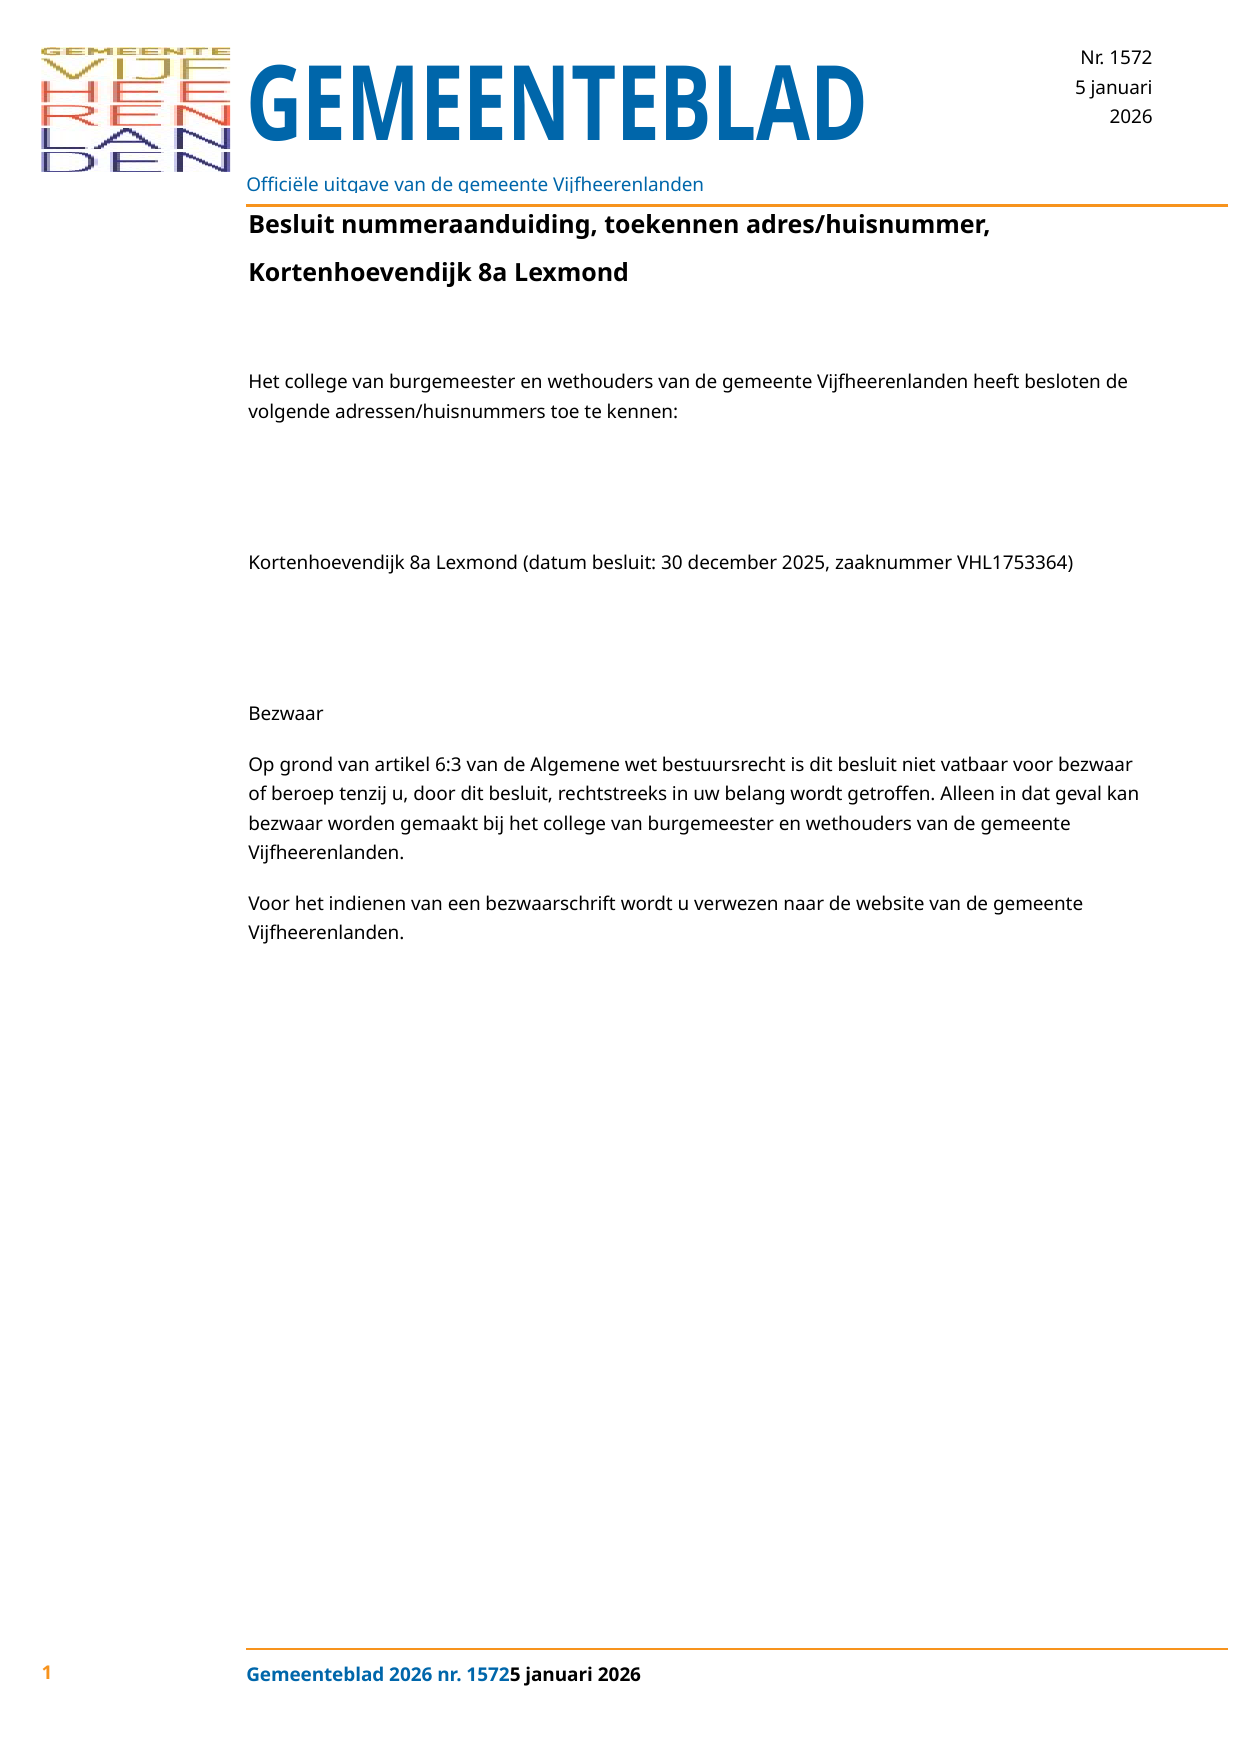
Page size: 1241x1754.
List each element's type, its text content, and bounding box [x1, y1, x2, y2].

text Besluit nummeraanduiding, toekennen adres/huisnummer, Kortenhoevendijk 8a Lexmond [248, 207, 1152, 288]
text Op grond van artikel 6:3 van de Algemene wet bestuursrecht is dit besluit niet vatbaar voor bezwaar of beroep tenzij u, door dit besluit, rechtstreeks in uw belang wordt getroffen. Alleen in dat geval kan bezwaar worden gemaakt bij het college van burgemeester en wethouders van de gemeente Vijfheerenlanden. [248, 751, 1152, 865]
text Het college van burgemeester en wethouders van de gemeente Vijfheerenlanden heeft besloten de volgende adressen/huisnummers toe te kennen: [248, 368, 1152, 424]
text Kortenhoevendijk 8a Lexmond (datum besluit: 30 december 2025, zaaknummer VHL1753364) [248, 549, 1152, 575]
text Bezwaar [248, 700, 1152, 726]
text Voor het indienen van een bezwaarschrift wordt u verwezen naar de website van de gemeente Vijfheerenlanden. [248, 890, 1152, 945]
picture [41, 47, 231, 172]
